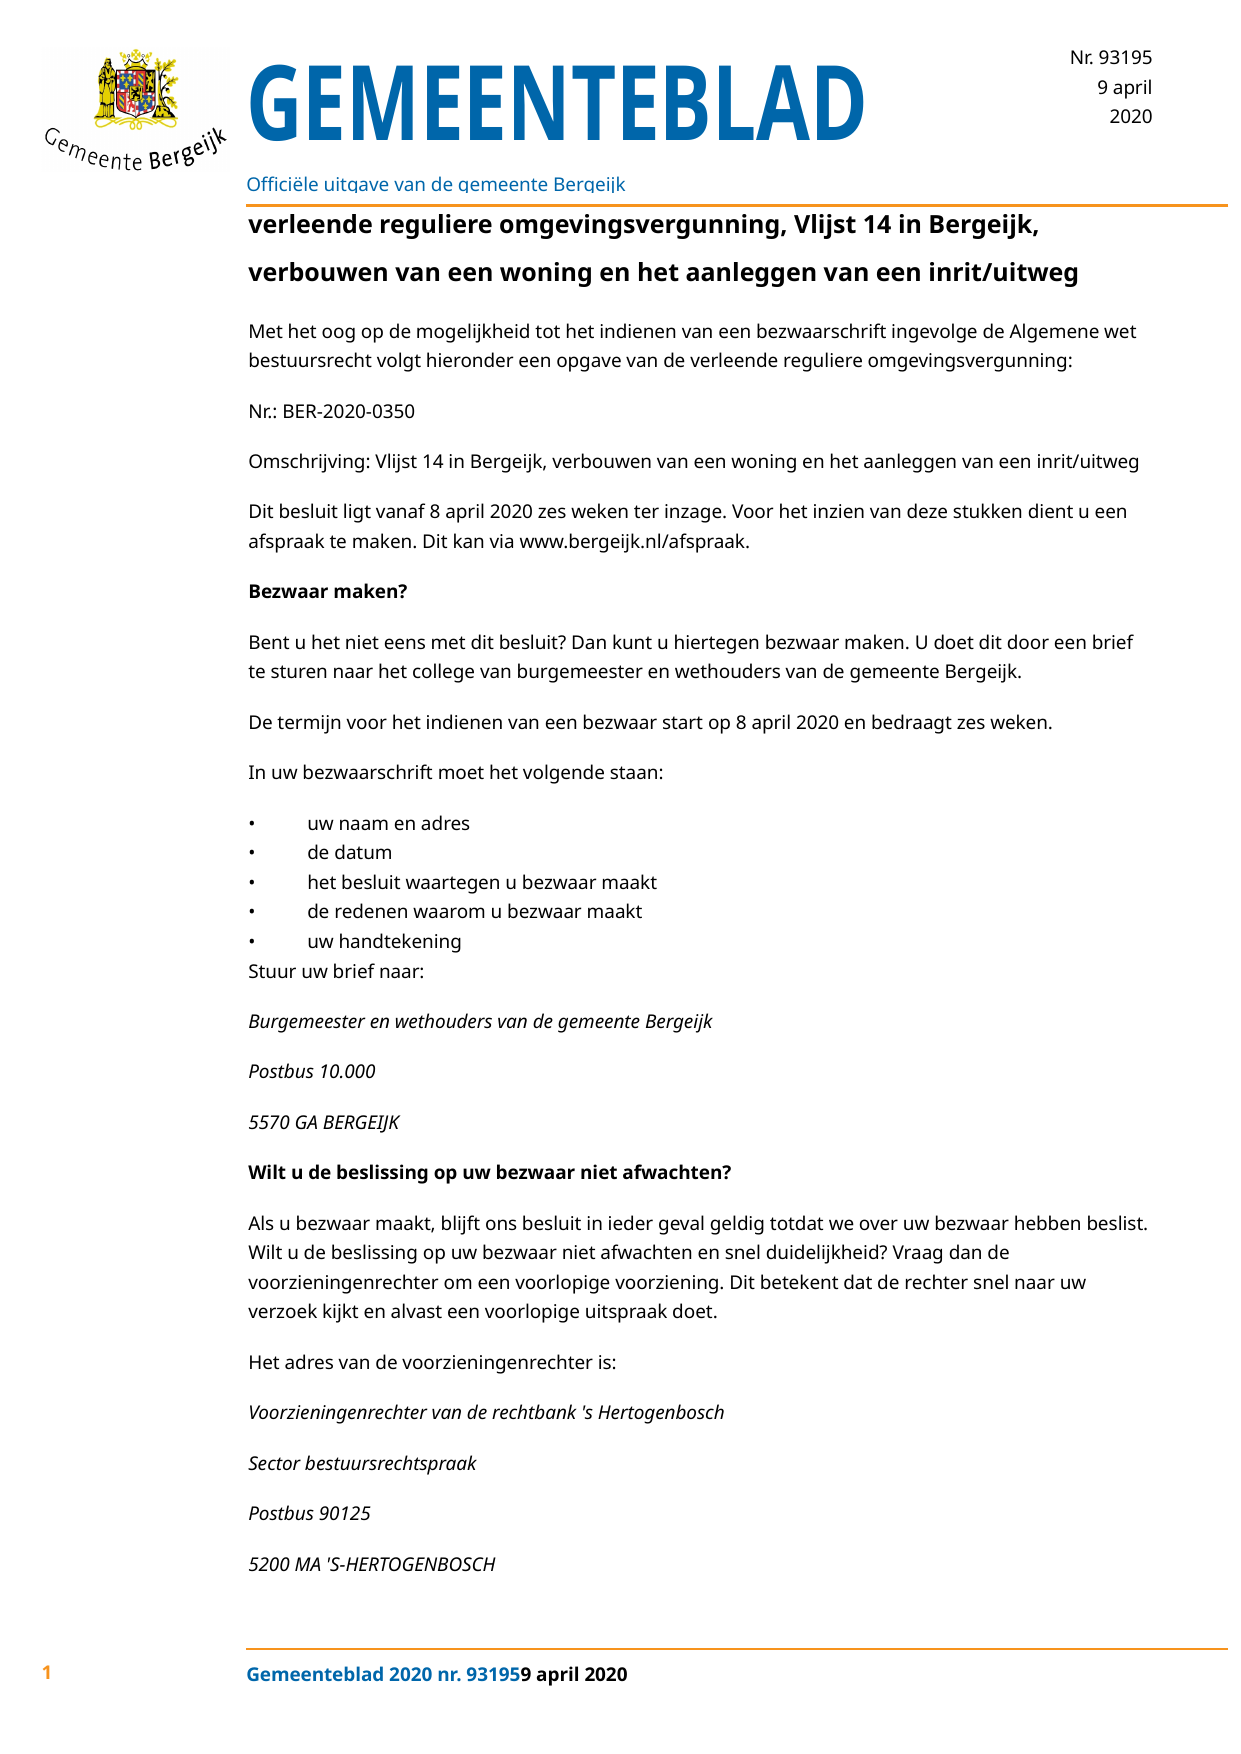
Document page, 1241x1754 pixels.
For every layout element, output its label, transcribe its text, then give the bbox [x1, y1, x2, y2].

text Bent u het niet eens met dit besluit? Dan kunt u hiertegen bezwaar maken. U doet dit door een brief te sturen naar het college van burgemeester en wethouders van de gemeente Bergeijk. [248, 629, 1152, 684]
picture [41, 47, 231, 172]
text In uw bezwaarschrift moet het volgende staan: [248, 759, 1152, 785]
list uw handtekening [248, 928, 1152, 954]
text Postbus 90125 [248, 1500, 1152, 1526]
text Omschrijving: Vlijst 14 in Bergeijk, verbouwen van een woning en het aanleggen van een inrit/uitweg [248, 448, 1152, 474]
text verleende reguliere omgevingsvergunning, Vlijst 14 in Bergeijk, verbouwen van een woning en het aanleggen van een inrit/uitweg [248, 207, 1152, 288]
text Dit besluit ligt vanaf 8 april 2020 zes weken ter inzage. Voor het inzien van deze stukken dient u een afspraak te maken. Dit kan via www.bergeijk.nl/afspraak. [248, 499, 1152, 554]
text Bezwaar maken? [248, 579, 1152, 604]
text Burgemeester en wethouders van de gemeente Bergeijk [248, 1008, 1152, 1034]
text Met het oog op de mogelijkheid tot het indienen van een bezwaarschrift ingevolge de Algemene wet bestuursrecht volgt hieronder een opgave van de verleende reguliere omgevingsvergunning: [248, 318, 1152, 373]
text Postbus 10.000 [248, 1059, 1152, 1084]
text Stuur uw brief naar: [248, 958, 1152, 984]
text Sector bestuursrechtspraak [248, 1450, 1152, 1476]
list de redenen waarom u bezwaar maakt [248, 899, 1152, 924]
text Het adres van de voorzieningenrechter is: [248, 1349, 1152, 1375]
list uw naam en adres [248, 810, 1152, 836]
text Als u bezwaar maakt, blijft ons besluit in ieder geval geldig totdat we over uw bezwaar hebben beslist. Wilt u de beslissing op uw bezwaar niet afwachten en snel duidelijkheid? Vraag dan de voorzieningenrechter om een voorlopige voorziening. Dit betekent dat de rechter snel naar uw verzoek kijkt en alvast een voorlopige uitspraak doet. [248, 1210, 1152, 1324]
list het besluit waartegen u bezwaar maakt [248, 869, 1152, 895]
text Voorzieningenrechter van de rechtbank 's Hertogenbosch [248, 1399, 1152, 1425]
text 5200 MA 'S-HERTOGENBOSCH [248, 1551, 1152, 1577]
text Wilt u de beslissing op uw bezwaar niet afwachten? [248, 1159, 1152, 1185]
list de datum [248, 839, 1152, 865]
text Nr.: BER-2020-0350 [248, 398, 1152, 424]
text De termijn voor het indienen van een bezwaar start op 8 april 2020 en bedraagt zes weken. [248, 709, 1152, 735]
text 5570 GA BERGEIJK [248, 1109, 1152, 1135]
